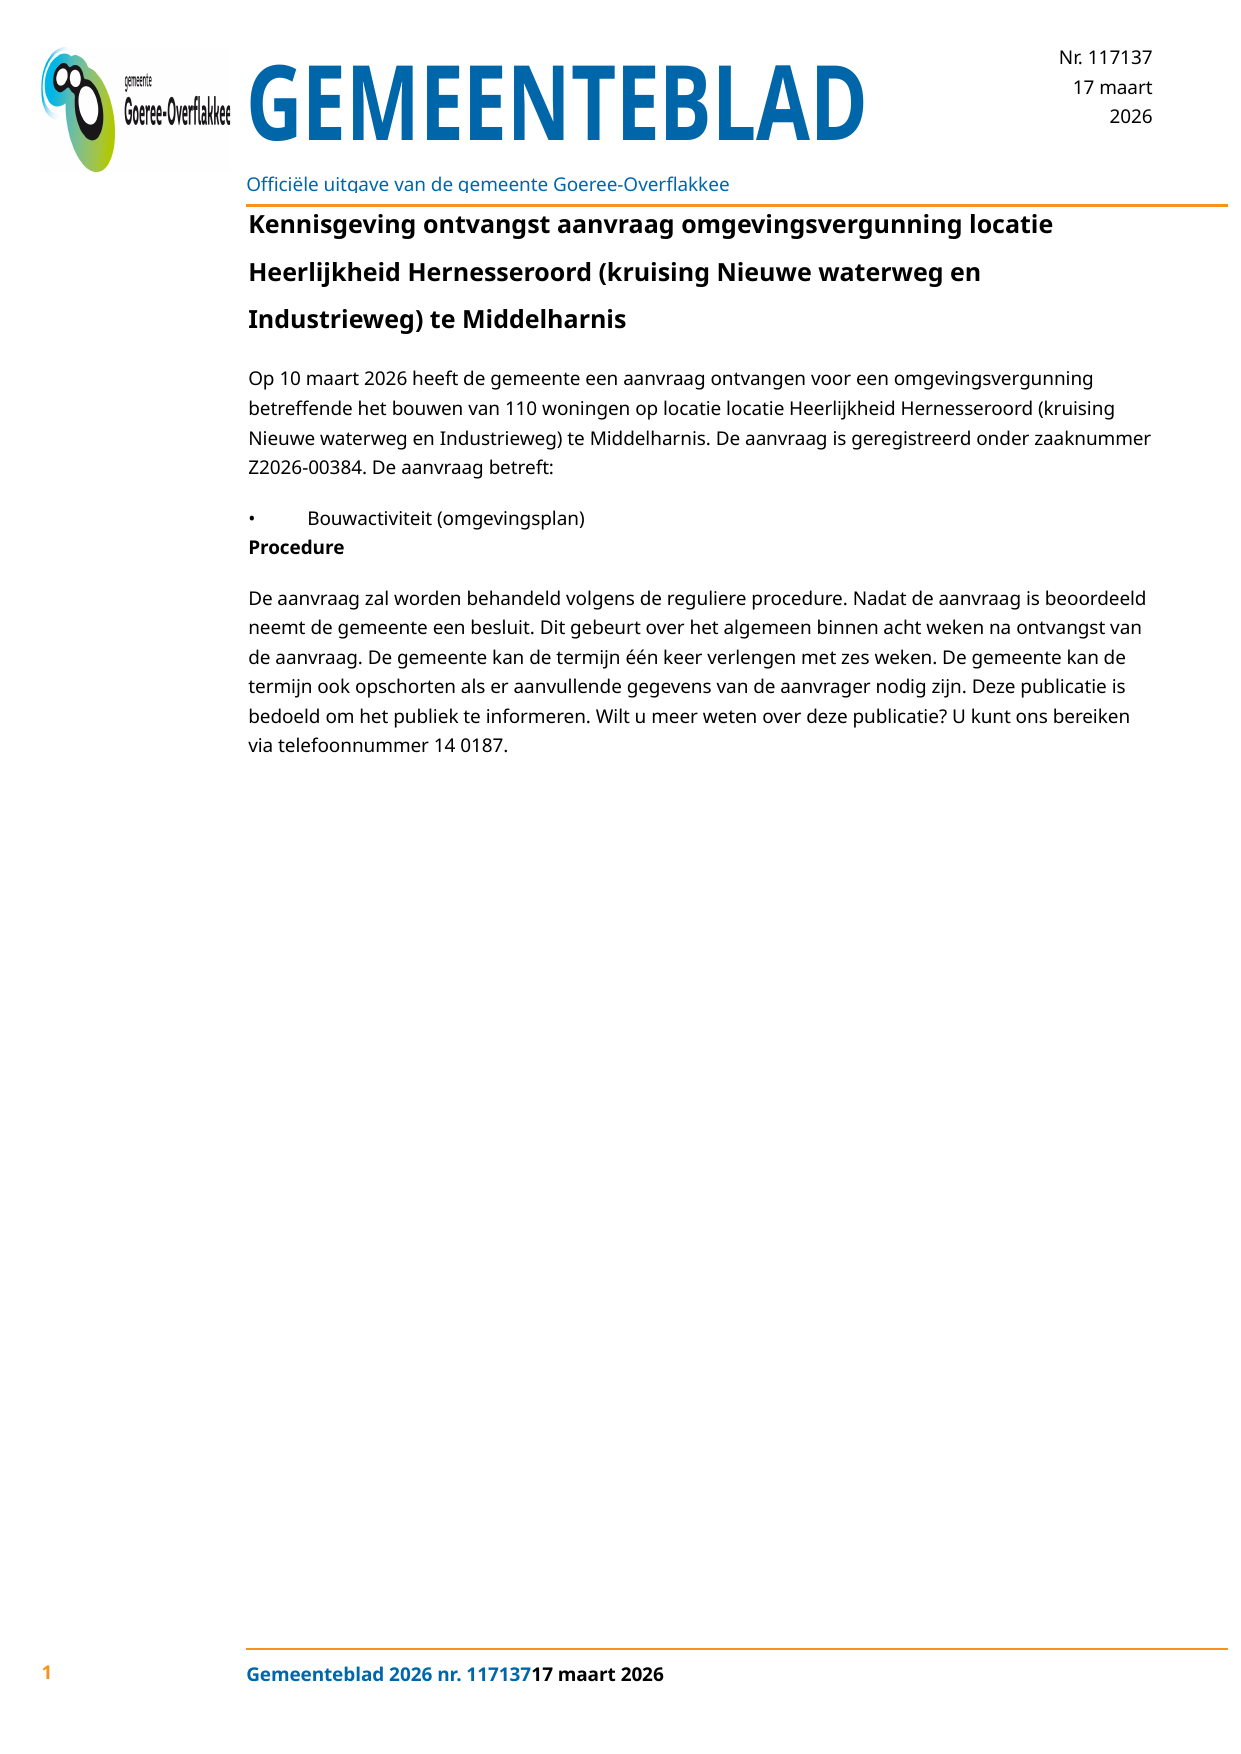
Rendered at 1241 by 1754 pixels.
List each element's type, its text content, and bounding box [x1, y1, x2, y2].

list Bouwactiviteit (omgevingsplan) [248, 505, 1152, 530]
text Procedure [248, 534, 1152, 560]
text Op 10 maart 2026 heeft de gemeente een aanvraag ontvangen voor een omgevingsvergunning betreffende het bouwen van 110 woningen op locatie locatie Heerlijkheid Hernesseroord (kruising Nieuwe waterweg en Industrieweg) te Middelharnis. De aanvraag is geregistreerd onder zaaknummer Z2026-00384. De aanvraag betreft: [248, 366, 1152, 480]
text Kennisgeving ontvangst aanvraag omgevingsvergunning locatie Heerlijkheid Hernesseroord (kruising Nieuwe waterweg en Industrieweg) te Middelharnis [248, 207, 1152, 336]
picture [41, 47, 231, 172]
text De aanvraag zal worden behandeld volgens de reguliere procedure. Nadat de aanvraag is beoordeeld neemt de gemeente een besluit. Dit gebeurt over het algemeen binnen acht weken na ontvangst van de aanvraag. De gemeente kan de termijn één keer verlengen met zes weken. De gemeente kan de termijn ook opschorten als er aanvullende gegevens van de aanvrager nodig zijn. Deze publicatie is bedoeld om het publiek te informeren. Wilt u meer weten over deze publicatie? U kunt ons bereiken via telefoonnummer 14 0187. [248, 585, 1152, 758]
